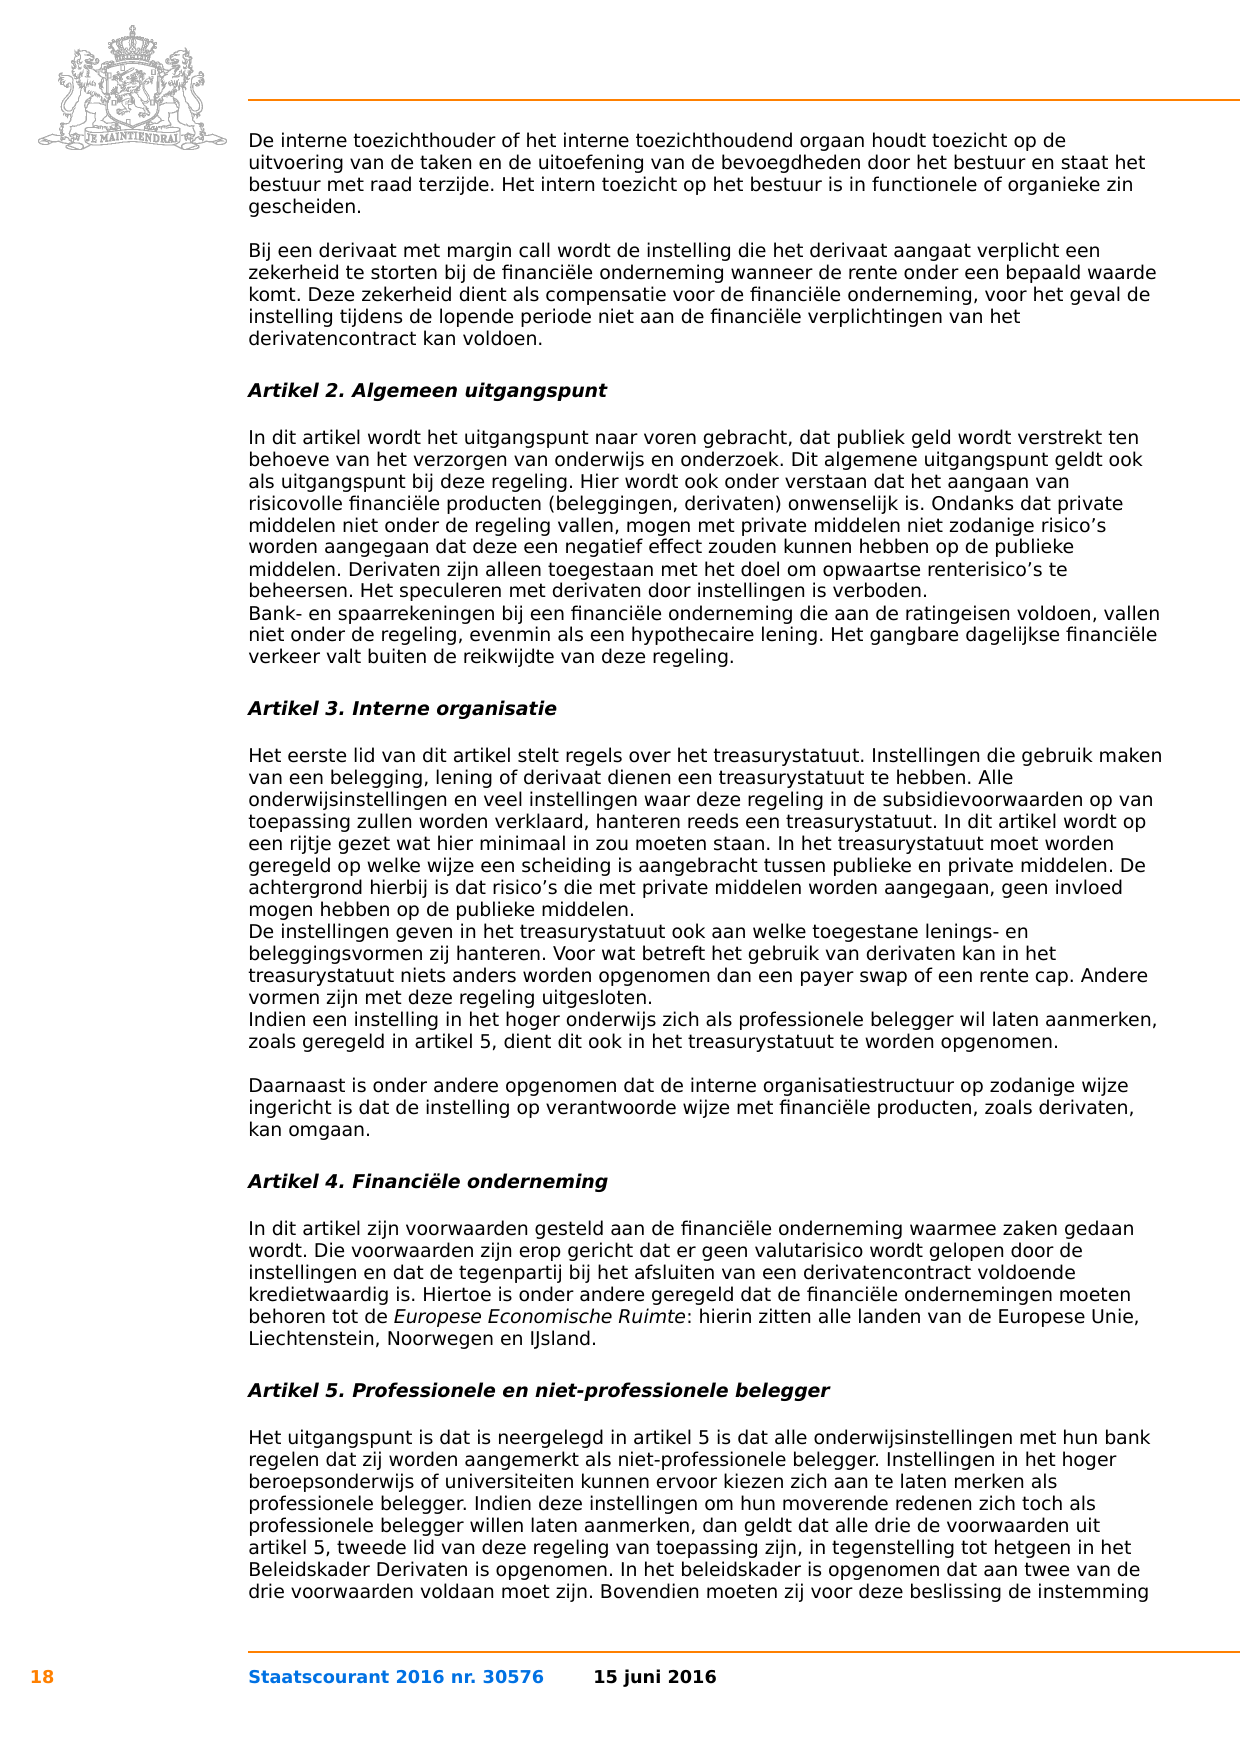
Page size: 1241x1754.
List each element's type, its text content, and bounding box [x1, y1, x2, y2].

subtitle Artikel 5. Professionele en niet-professionele belegger [248, 1380, 1163, 1402]
text Indien een instelling in het hoger onderwijs zich als professionele belegger wil laten aanmerken, zoals geregeld in artikel 5, dient dit ook in het treasurystatuut te worden opgenomen. [248, 1009, 1163, 1053]
text Bij een derivaat met margin call wordt de instelling die het derivaat aangaat verplicht een zekerheid te storten bij de financiële onderneming wanneer de rente onder een bepaald waarde komt. Deze zekerheid dient als compensatie voor de financiële onderneming, voor het geval de instelling tijdens de lopende periode niet aan de financiële verplichtingen van het derivatencontract kan voldoen. [248, 240, 1163, 349]
text Het uitgangspunt is dat is neergelegd in artikel 5 is dat alle onderwijsinstellingen met hun bank regelen dat zij worden aangemerkt als niet-professionele belegger. Instellingen in het hoger beroepsonderwijs of universiteiten kunnen ervoor kiezen zich aan te laten merken als professionele belegger. Indien deze instellingen om hun moverende redenen zich toch als professionele belegger willen laten aanmerken, dan geldt dat alle drie de voorwaarden uit artikel 5, tweede lid van deze regeling van toepassing zijn, in tegenstelling tot hetgeen in het Beleidskader Derivaten is opgenomen. In het beleidskader is opgenomen dat aan twee van de drie voorwaarden voldaan moet zijn. Bovendien moeten zij voor deze beslissing de instemming [248, 1427, 1163, 1602]
subtitle Artikel 3. Interne organisatie [248, 698, 1163, 720]
text Bank- en spaarrekeningen bij een financiële onderneming die aan de ratingeisen voldoen, vallen niet onder de regeling, evenmin als een hypothecaire lening. Het gangbare dagelijkse financiële verkeer valt buiten de reikwijdte van deze regeling. [248, 602, 1163, 668]
picture [38, 25, 227, 150]
text De interne toezichthouder of het interne toezichthoudend orgaan houdt toezicht op de uitvoering van de taken en de uitoefening van de bevoegdheden door het bestuur en staat het bestuur met raad terzijde. Het intern toezicht op het bestuur is in functionele of organieke zin gescheiden. [248, 130, 1163, 218]
text In dit artikel wordt het uitgangspunt naar voren gebracht, dat publiek geld wordt verstrekt ten behoeve van het verzorgen van onderwijs en onderzoek. Dit algemene uitgangspunt geldt ook als uitgangspunt bij deze regeling. Hier wordt ook onder verstaan dat het aangaan van risicovolle financiële producten (beleggingen, derivaten) onwenselijk is. Ondanks dat private middelen niet onder de regeling vallen, mogen met private middelen niet zodanige risico’s worden aangegaan dat deze een negatief effect zouden kunnen hebben op de publieke middelen. Derivaten zijn alleen toegestaan met het doel om opwaartse renterisico’s te beheersen. Het speculeren met derivaten door instellingen is verboden. [248, 427, 1163, 602]
subtitle Artikel 4. Financiële onderneming [248, 1171, 1163, 1193]
text Daarnaast is onder andere opgenomen dat de interne organisatiestructuur op zodanige wijze ingericht is dat de instelling op verantwoorde wijze met financiële producten, zoals derivaten, kan omgaan. [248, 1075, 1163, 1141]
text In dit artikel zijn voorwaarden gesteld aan de financiële onderneming waarmee zaken gedaan wordt. Die voorwaarden zijn erop gericht dat er geen valutarisico wordt gelopen door de instellingen en dat de tegenpartij bij het afsluiten van een derivatencontract voldoende kredietwaardig is. Hiertoe is onder andere geregeld dat de financiële ondernemingen moeten behoren tot de Europese Economische Ruimte: hierin zitten alle landen van de Europese Unie, Liechtenstein, Noorwegen en IJsland. [248, 1218, 1163, 1350]
text Het eerste lid van dit artikel stelt regels over het treasurystatuut. Instellingen die gebruik maken van een belegging, lening of derivaat dienen een treasurystatuut te hebben. Alle onderwijsinstellingen en veel instellingen waar deze regeling in de subsidievoorwaarden op van toepassing zullen worden verklaard, hanteren reeds een treasurystatuut. In dit artikel wordt op een rijtje gezet wat hier minimaal in zou moeten staan. In het treasurystatuut moet worden geregeld op welke wijze een scheiding is aangebracht tussen publieke en private middelen. De achtergrond hierbij is dat risico’s die met private middelen worden aangegaan, geen invloed mogen hebben op de publieke middelen. [248, 745, 1163, 921]
text De instellingen geven in het treasurystatuut ook aan welke toegestane lenings- en beleggingsvormen zij hanteren. Voor wat betreft het gebruik van derivaten kan in het treasurystatuut niets anders worden opgenomen dan een payer swap of een rente cap. Andere vormen zijn met deze regeling uitgesloten. [248, 921, 1163, 1009]
subtitle Artikel 2. Algemeen uitgangspunt [248, 379, 1163, 402]
